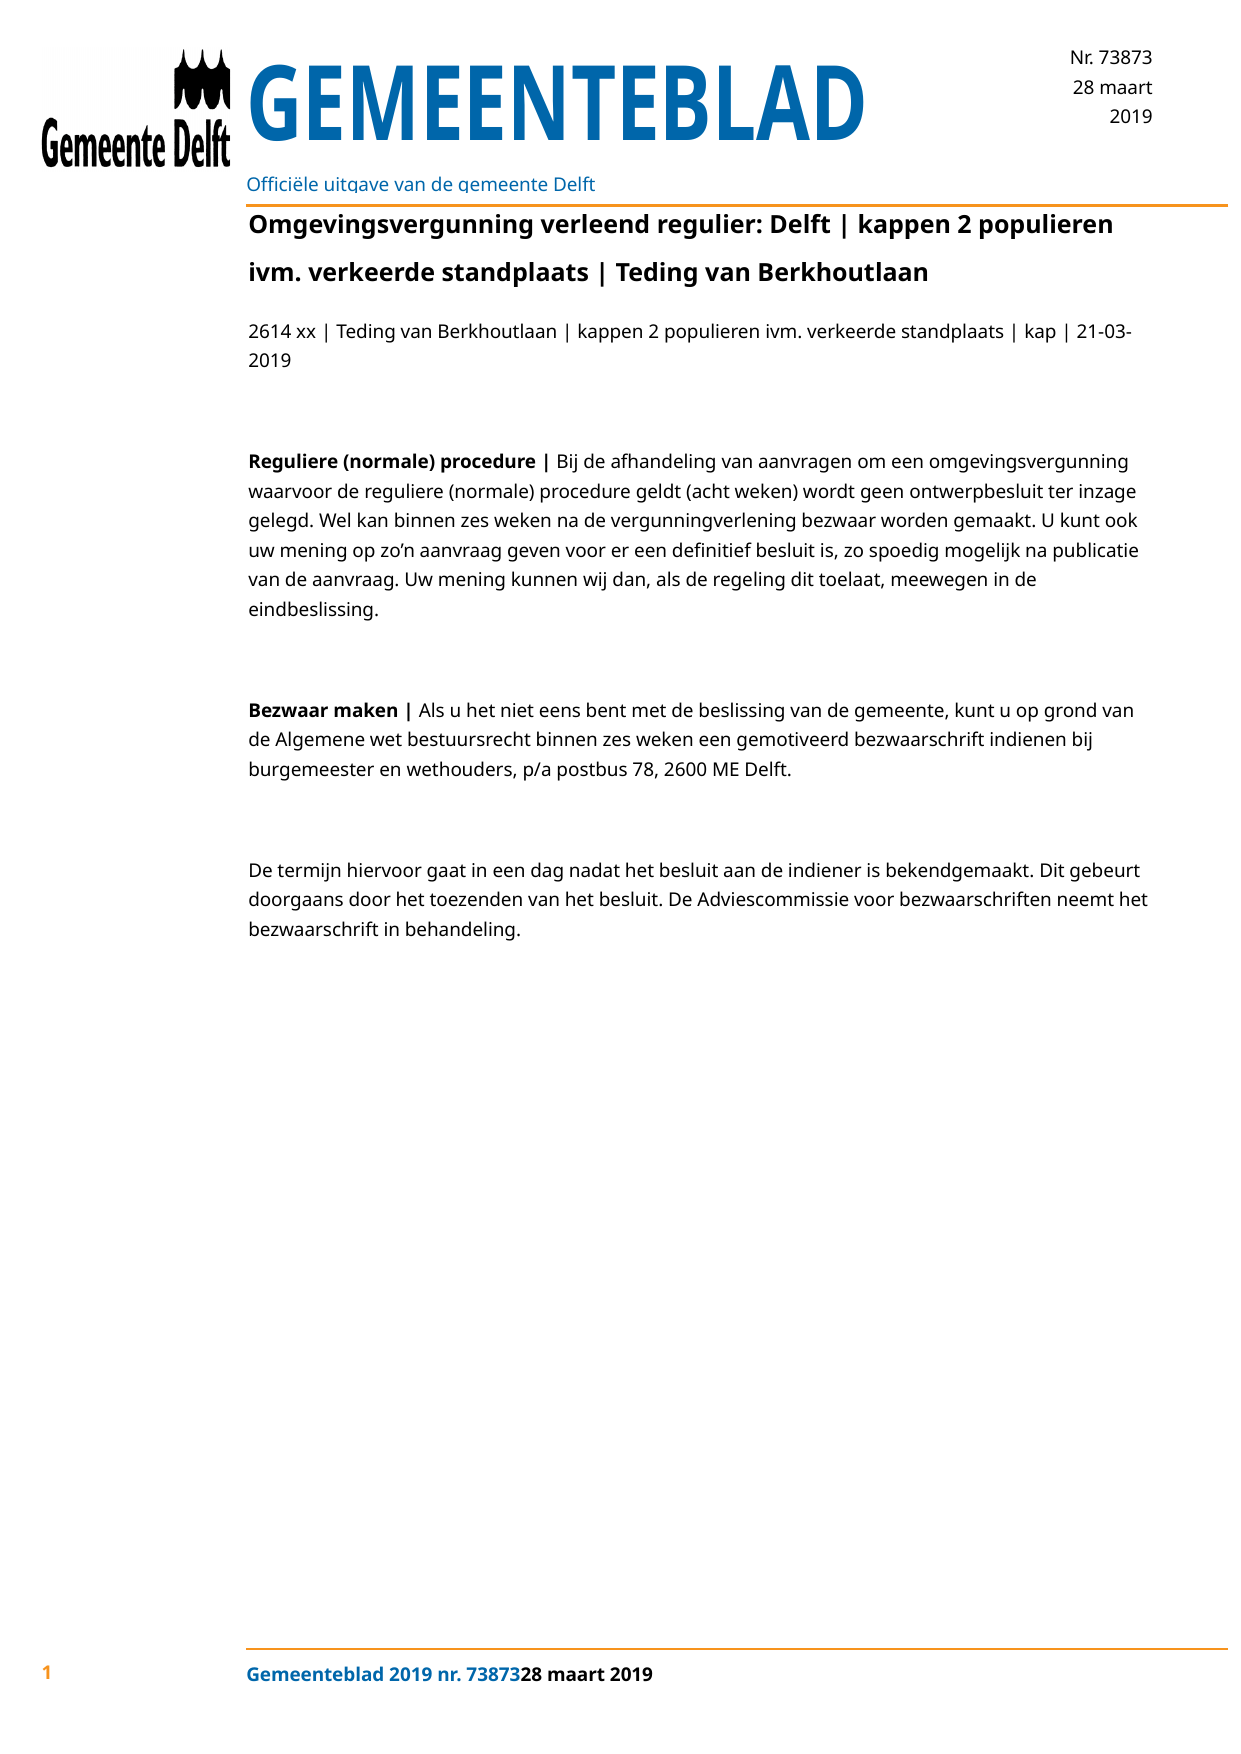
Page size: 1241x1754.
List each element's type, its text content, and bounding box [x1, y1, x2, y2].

picture [41, 47, 231, 172]
text De termijn hiervoor gaat in een dag nadat het besluit aan de indiener is bekendgemaakt. Dit gebeurt doorgaans door het toezenden van het besluit. De Adviescommissie voor bezwaarschriften neemt het bezwaarschrift in behandeling. [248, 857, 1152, 942]
text Omgevingsvergunning verleend regulier: Delft | kappen 2 populieren ivm. verkeerde standplaats | Teding van Berkhoutlaan [248, 207, 1152, 288]
text Bezwaar maken | Als u het niet eens bent met de beslissing van de gemeente, kunt u op grond van de Algemene wet bestuursrecht binnen zes weken een gemotiveerd bezwaarschrift indienen bij burgemeester en wethouders, p/a postbus 78, 2600 ME Delft. [248, 697, 1152, 782]
text Reguliere (normale) procedure | Bij de afhandeling van aanvragen om een omgevingsvergunning waarvoor de reguliere (normale) procedure geldt (acht weken) wordt geen ontwerpbesluit ter inzage gelegd. Wel kan binnen zes weken na de vergunningverlening bezwaar worden gemaakt. U kunt ook uw mening op zo’n aanvraag geven voor er een definitief besluit is, zo spoedig mogelijk na publicatie van de aanvraag. Uw mening kunnen wij dan, als de regeling dit toelaat, meewegen in de eindbeslissing. [248, 448, 1152, 622]
text 2614 xx | Teding van Berkhoutlaan | kappen 2 populieren ivm. verkeerde standplaats | kap | 21-03-2019 [248, 318, 1152, 373]
